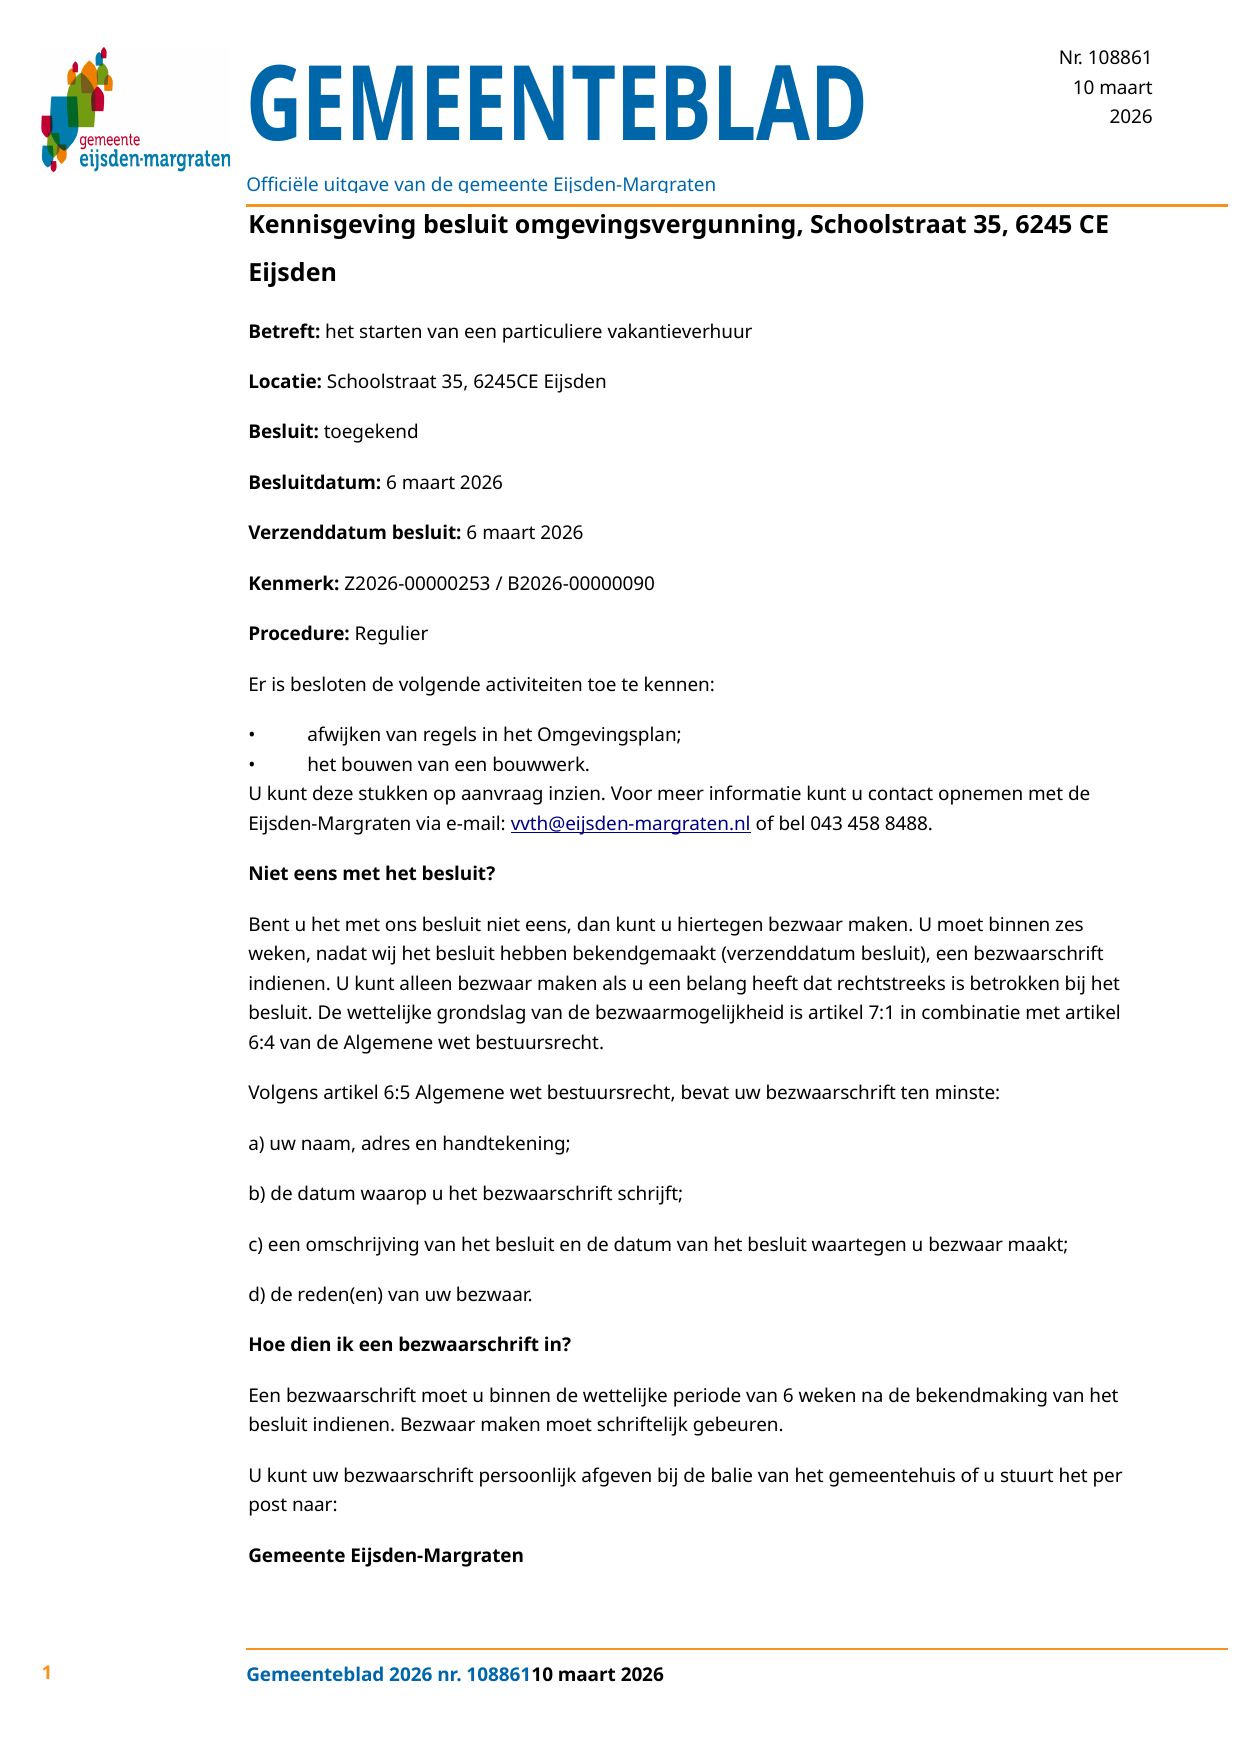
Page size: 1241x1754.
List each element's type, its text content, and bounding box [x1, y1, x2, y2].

text U kunt uw bezwaarschrift persoonlijk afgeven bij de balie van het gemeentehuis of u stuurt het per post naar: [248, 1462, 1152, 1517]
text d) de reden(en) van uw bezwaar. [248, 1281, 1152, 1307]
text Er is besloten de volgende activiteiten toe te kennen: [248, 671, 1152, 697]
text Kenmerk: Z2026-00000253 / B2026-00000090 [248, 570, 1152, 596]
text Niet eens met het besluit? [248, 860, 1152, 886]
text Hoe dien ik een bezwaarschrift in? [248, 1332, 1152, 1357]
text Besluit: toegekend [248, 419, 1152, 444]
text Volgens artikel 6:5 Algemene wet bestuursrecht, bevat uw bezwaarschrift ten minste: [248, 1079, 1152, 1105]
text Betreft: het starten van een particuliere vakantieverhuur [248, 318, 1152, 344]
list het bouwen van een bouwwerk. [248, 751, 1152, 777]
text U kunt deze stukken op aanvraag inzien. Voor meer informatie kunt u contact opnemen met de Eijsden-Margraten via e-mail: vvth@eijsden-margraten.nl of bel 043 458 8488. [248, 780, 1152, 836]
text a) uw naam, adres en handtekening; [248, 1130, 1152, 1156]
text Procedure: Regulier [248, 620, 1152, 646]
text Locatie: Schoolstraat 35, 6245CE Eijsden [248, 368, 1152, 394]
text c) een omschrijving van het besluit en de datum van het besluit waartegen u bezwaar maakt; [248, 1231, 1152, 1257]
text Besluitdatum: 6 maart 2026 [248, 469, 1152, 495]
text Bent u het met ons besluit niet eens, dan kunt u hiertegen bezwaar maken. U moet binnen zes weken, nadat wij het besluit hebben bekendgemaakt (verzenddatum besluit), een bezwaarschrift indienen. U kunt alleen bezwaar maken als u een belang heeft dat rechtstreeks is betrokken bij het besluit. De wettelijke grondslag van de bezwaarmogelijkheid is artikel 7:1 in combinatie met artikel 6:4 van de Algemene wet bestuursrecht. [248, 911, 1152, 1055]
text Gemeente Eijsden-Margraten [248, 1542, 1152, 1568]
list afwijken van regels in het Omgevingsplan; [248, 721, 1152, 747]
picture [41, 47, 231, 172]
text Verzenddatum besluit: 6 maart 2026 [248, 519, 1152, 545]
text Kennisgeving besluit omgevingsvergunning, Schoolstraat 35, 6245 CE Eijsden [248, 207, 1152, 288]
text Een bezwaarschrift moet u binnen de wettelijke periode van 6 weken na de bekendmaking van het besluit indienen. Bezwaar maken moet schriftelijk gebeuren. [248, 1382, 1152, 1437]
text b) de datum waarop u het bezwaarschrift schrijft; [248, 1180, 1152, 1206]
